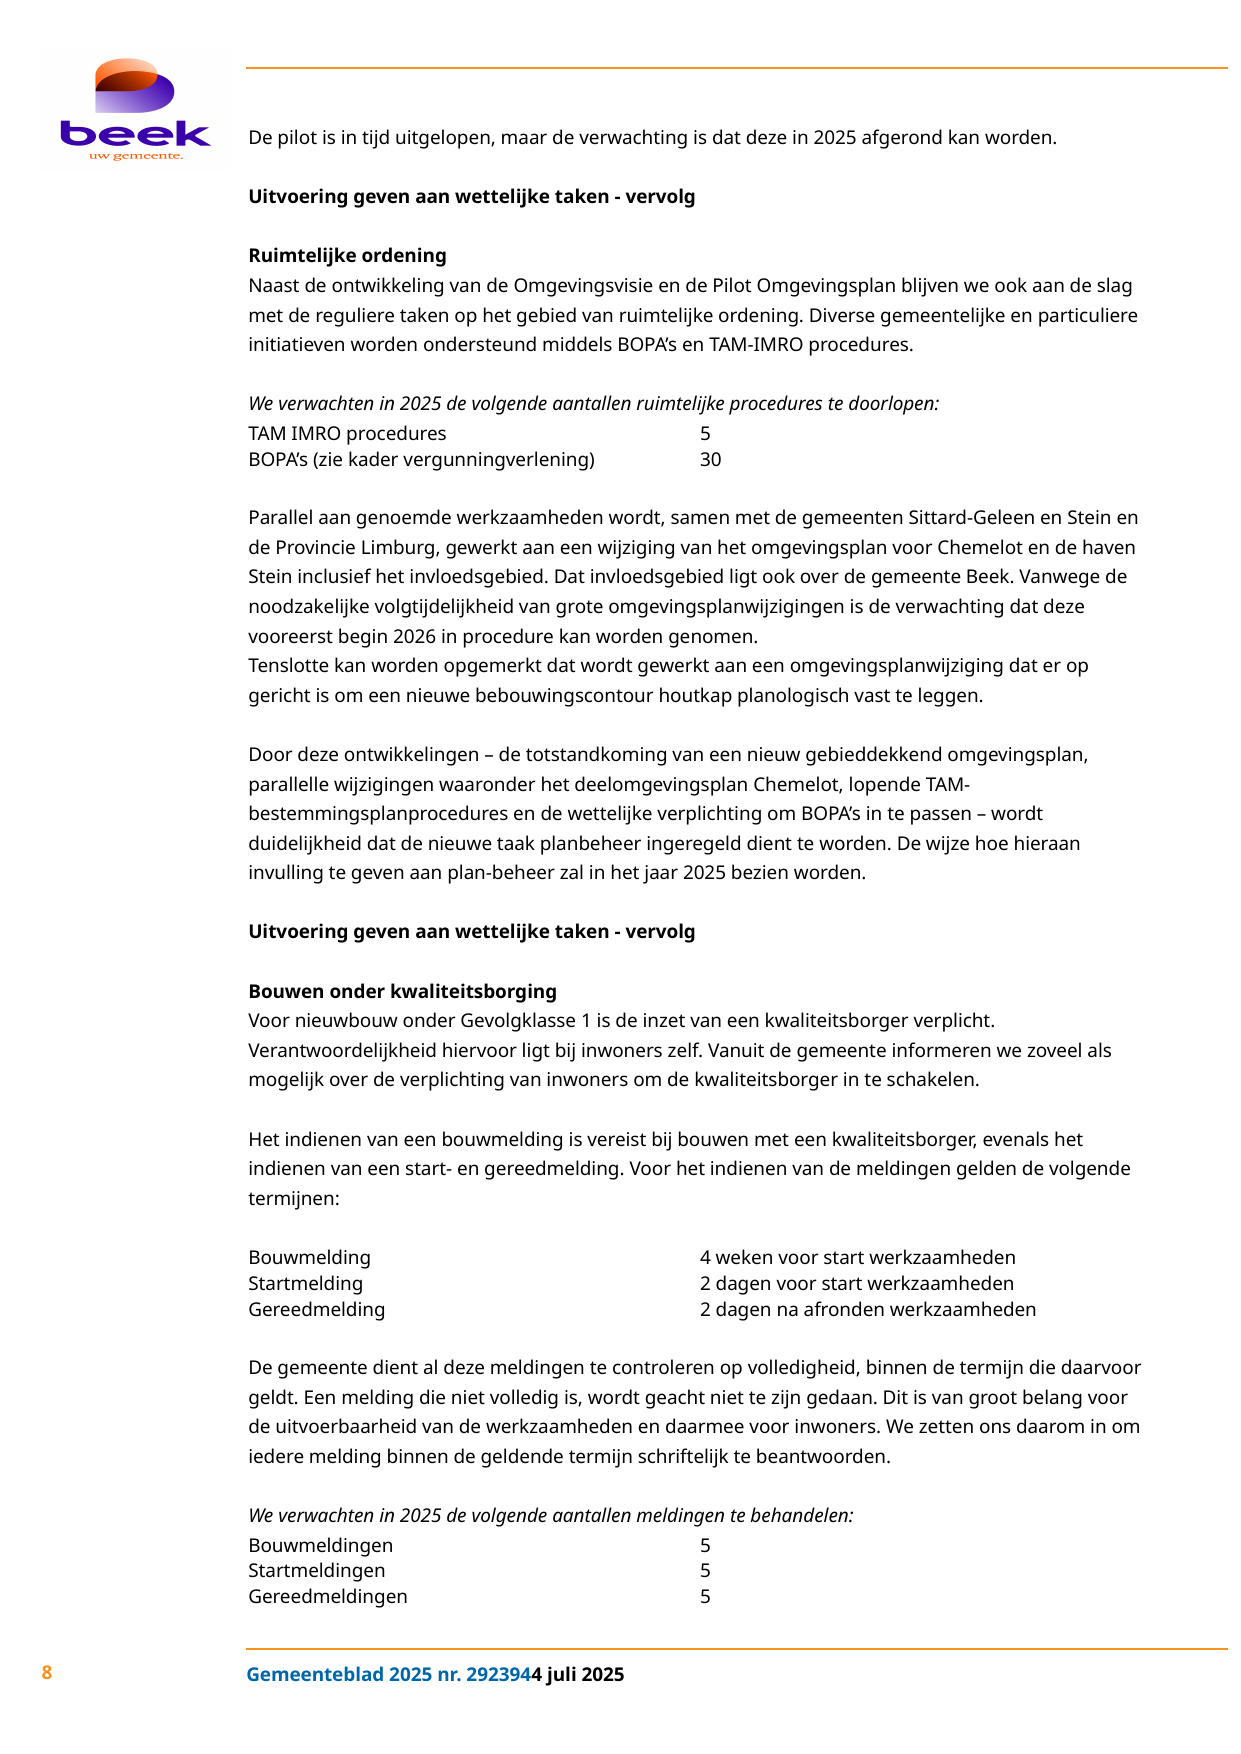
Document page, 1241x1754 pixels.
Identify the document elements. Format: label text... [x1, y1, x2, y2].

text Parallel aan genoemde werkzaamheden wordt, samen met de gemeenten Sittard-Geleen en Stein en de Provincie Limburg, gewerkt aan een wijziging van het omgevingsplan voor Chemelot en de haven Stein inclusief het invloedsgebied. Dat invloedsgebied ligt ook over de gemeente Beek. Vanwege de noodzakelijke volgtijdelijkheid van grote omgevingsplanwijzigingen is de verwachting dat deze vooreerst begin 2026 in procedure kan worden genomen. [248, 504, 1152, 649]
text We verwachten in 2025 de volgende aantallen meldingen te behandelen: [248, 1502, 1152, 1528]
table_cell Startmelding [248, 1270, 700, 1296]
table_header 5 [700, 420, 1152, 446]
picture [41, 47, 231, 172]
table_header 4 weken voor start werkzaamheden [700, 1244, 1152, 1270]
table_header TAM IMRO procedures [248, 420, 700, 446]
table_header 5 [700, 1532, 1152, 1558]
table_cell Gereedmelding [248, 1296, 700, 1321]
table_cell Startmeldingen [248, 1558, 700, 1583]
table_cell 30 [700, 446, 1152, 472]
text Bouwen onder kwaliteitsborging [248, 978, 1152, 1004]
table_cell 2 dagen voor start werkzaamheden [700, 1270, 1152, 1296]
table_header Bouwmeldingen [248, 1532, 700, 1558]
table_cell 5 [700, 1558, 1152, 1583]
table_header Bouwmelding [248, 1244, 700, 1270]
table_cell Gereedmeldingen [248, 1583, 700, 1609]
text Door deze ontwikkelingen – de totstandkoming van een nieuw gebieddekkend omgevingsplan, parallelle wijzigingen waaronder het deelomgevingsplan Chemelot, lopende TAM-bestemmingsplanprocedures en de wettelijke verplichting om BOPA’s in te passen – wordt duidelijkheid dat de nieuwe taak planbeheer ingeregeld dient te worden. De wijze hoe hieraan invulling te geven aan plan-beheer zal in het jaar 2025 bezien worden. [248, 741, 1152, 885]
text We verwachten in 2025 de volgende aantallen ruimtelijke procedures te doorlopen: [248, 391, 1152, 416]
text Het indienen van een bouwmelding is vereist bij bouwen met een kwaliteitsborger, evenals het indienen van een start- en gereedmelding. Voor het indienen van de meldingen gelden de volgende termijnen: [248, 1126, 1152, 1211]
text Tenslotte kan worden opgemerkt dat wordt gewerkt aan een omgevingsplanwijziging dat er op gericht is om een nieuwe bebouwingscontour houtkap planologisch vast te leggen. [248, 652, 1152, 708]
text De gemeente dient al deze meldingen te controleren op volledigheid, binnen de termijn die daarvoor geldt. Een melding die niet volledig is, wordt geacht niet te zijn gedaan. Dit is van groot belang voor de uitvoerbaarheid van de werkzaamheden en daarmee voor inwoners. We zetten ons daarom in om iedere melding binnen de geldende termijn schriftelijk te beantwoorden. [248, 1354, 1152, 1469]
table_cell BOPA’s (zie kader vergunningverlening) [248, 446, 700, 472]
text Ruimtelijke ordening [248, 243, 1152, 268]
table_cell 2 dagen na afronden werkzaamheden [700, 1296, 1152, 1321]
table_cell 5 [700, 1583, 1152, 1609]
text Uitvoering geven aan wettelijke taken - vervolg [248, 183, 1152, 209]
text De pilot is in tijd uitgelopen, maar de verwachting is dat deze in 2025 afgerond kan worden. [248, 124, 1152, 150]
text Uitvoering geven aan wettelijke taken - vervolg [248, 919, 1152, 944]
text Voor nieuwbouw onder Gevolgklasse 1 is de inzet van een kwaliteitsborger verplicht. Verantwoordelijkheid hiervoor ligt bij inwoners zelf. Vanuit de gemeente informeren we zoveel als mogelijk over de verplichting van inwoners om de kwaliteitsborger in te schakelen. [248, 1007, 1152, 1092]
text Naast de ontwikkeling van de Omgevingsvisie en de Pilot Omgevingsplan blijven we ook aan de slag met de reguliere taken op het gebied van ruimtelijke ordening. Diverse gemeentelijke en particuliere initiatieven worden ondersteund middels BOPA’s en TAM-IMRO procedures. [248, 272, 1152, 357]
